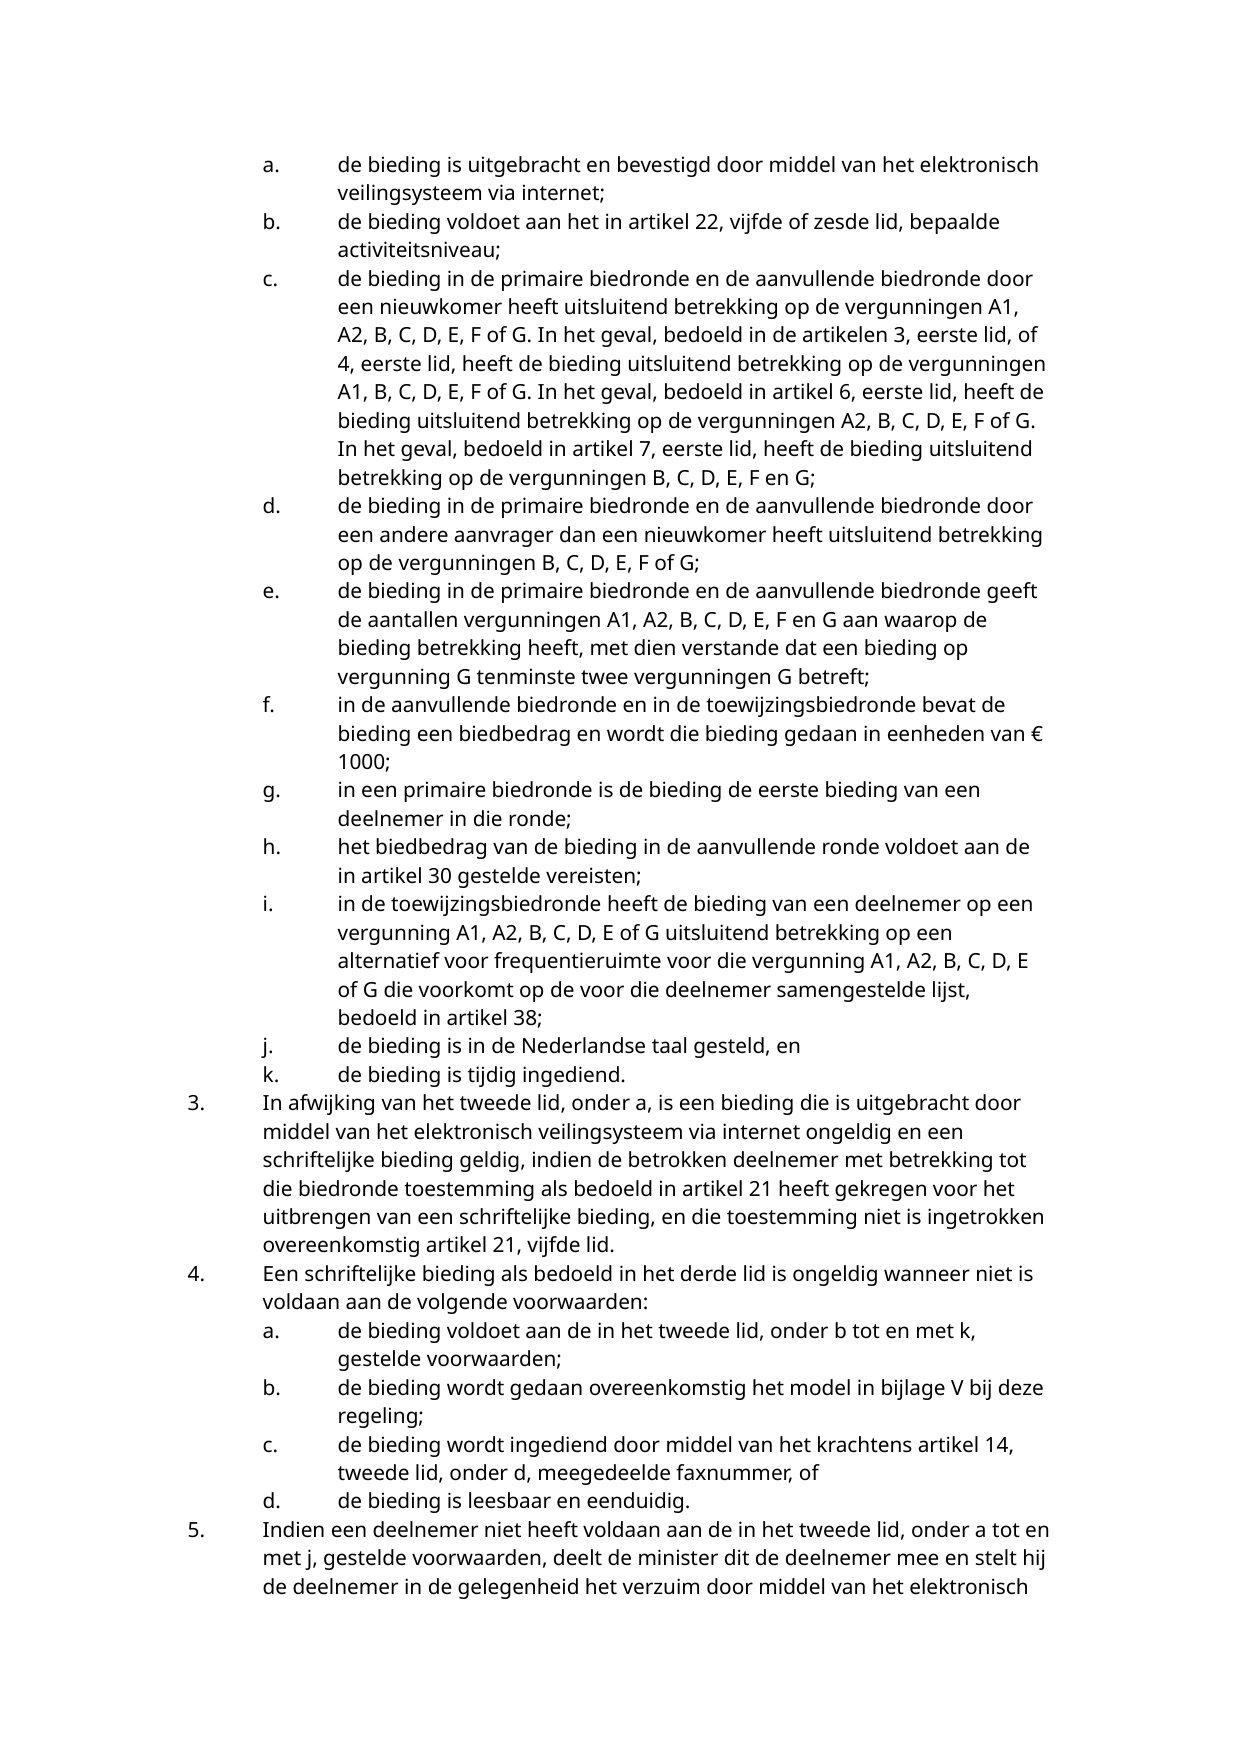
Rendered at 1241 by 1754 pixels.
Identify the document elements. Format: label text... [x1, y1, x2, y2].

list de bieding is tijdig ingediend. [262, 1060, 1053, 1088]
list Een schriftelijke bieding als bedoeld in het derde lid is ongeldig wanneer niet is voldaan aan de volgende voorwaarden: [187, 1259, 1053, 1316]
list de bieding voldoet aan het in artikel 22, vijfde of zesde lid, bepaalde activiteitsniveau; [262, 207, 1053, 264]
list In afwijking van het tweede lid, onder a, is een bieding die is uitgebracht door middel van het elektronisch veilingsysteem via internet ongeldig en een schriftelijke bieding geldig, indien de betrokken deelnemer met betrekking tot die biedronde toestemming als bedoeld in artikel 21 heeft gekregen voor het uitbrengen van een schriftelijke bieding, en die toestemming niet is ingetrokken overeenkomstig artikel 21, vijfde lid. [187, 1088, 1053, 1259]
list de bieding is uitgebracht en bevestigd door middel van het elektronisch veilingsysteem via internet; [262, 150, 1053, 207]
list in de toewijzingsbiedronde heeft de bieding van een deelnemer op een vergunning A1, A2, B, C, D, E of G uitsluitend betrekking op een alternatief voor frequentieruimte voor die vergunning A1, A2, B, C, D, E of G die voorkomt op de voor die deelnemer samengestelde lijst, bedoeld in artikel 38; [262, 889, 1053, 1032]
list de bieding is in de Nederlandse taal gesteld, en [262, 1032, 1053, 1060]
list de bieding in de primaire biedronde en de aanvullende biedronde door een andere aanvrager dan een nieuwkomer heeft uitsluitend betrekking op de vergunningen B, C, D, E, F of G; [262, 491, 1053, 577]
list de bieding voldoet aan de in het tweede lid, onder b tot en met k, gestelde voorwaarden; [262, 1316, 1053, 1373]
list de bieding in de primaire biedronde en de aanvullende biedronde door een nieuwkomer heeft uitsluitend betrekking op de vergunningen A1, A2, B, C, D, E, F of G. In het geval, bedoeld in de artikelen 3, eerste lid, of 4, eerste lid, heeft de bieding uitsluitend betrekking op de vergunningen A1, B, C, D, E, F of G. In het geval, bedoeld in artikel 6, eerste lid, heeft de bieding uitsluitend betrekking op de vergunningen A2, B, C, D, E, F of G. In het geval, bedoeld in artikel 7, eerste lid, heeft de bieding uitsluitend betrekking op de vergunningen B, C, D, E, F en G; [262, 264, 1053, 491]
list de bieding wordt ingediend door middel van het krachtens artikel 14, tweede lid, onder d, meegedeelde faxnummer, of [262, 1430, 1053, 1487]
list de bieding wordt gedaan overeenkomstig het model in bijlage V bij deze regeling; [262, 1373, 1053, 1430]
list Indien een deelnemer niet heeft voldaan aan de in het tweede lid, onder a tot en met j, gestelde voorwaarden, deelt de minister dit de deelnemer mee en stelt hij de deelnemer in de gelegenheid het verzuim door middel van het elektronisch [187, 1515, 1053, 1600]
list in de aanvullende biedronde en in de toewijzingsbiedronde bevat de bieding een biedbedrag en wordt die bieding gedaan in eenheden van € 1000; [262, 690, 1053, 776]
list de bieding in de primaire biedronde en de aanvullende biedronde geeft de aantallen vergunningen A1, A2, B, C, D, E, F en G aan waarop de bieding betrekking heeft, met dien verstande dat een bieding op vergunning G tenminste twee vergunningen G betreft; [262, 577, 1053, 690]
list in een primaire biedronde is de bieding de eerste bieding van een deelnemer in die ronde; [262, 776, 1053, 832]
list het biedbedrag van de bieding in de aanvullende ronde voldoet aan de in artikel 30 gestelde vereisten; [262, 832, 1053, 889]
list de bieding is leesbaar en eenduidig. [262, 1487, 1053, 1515]
